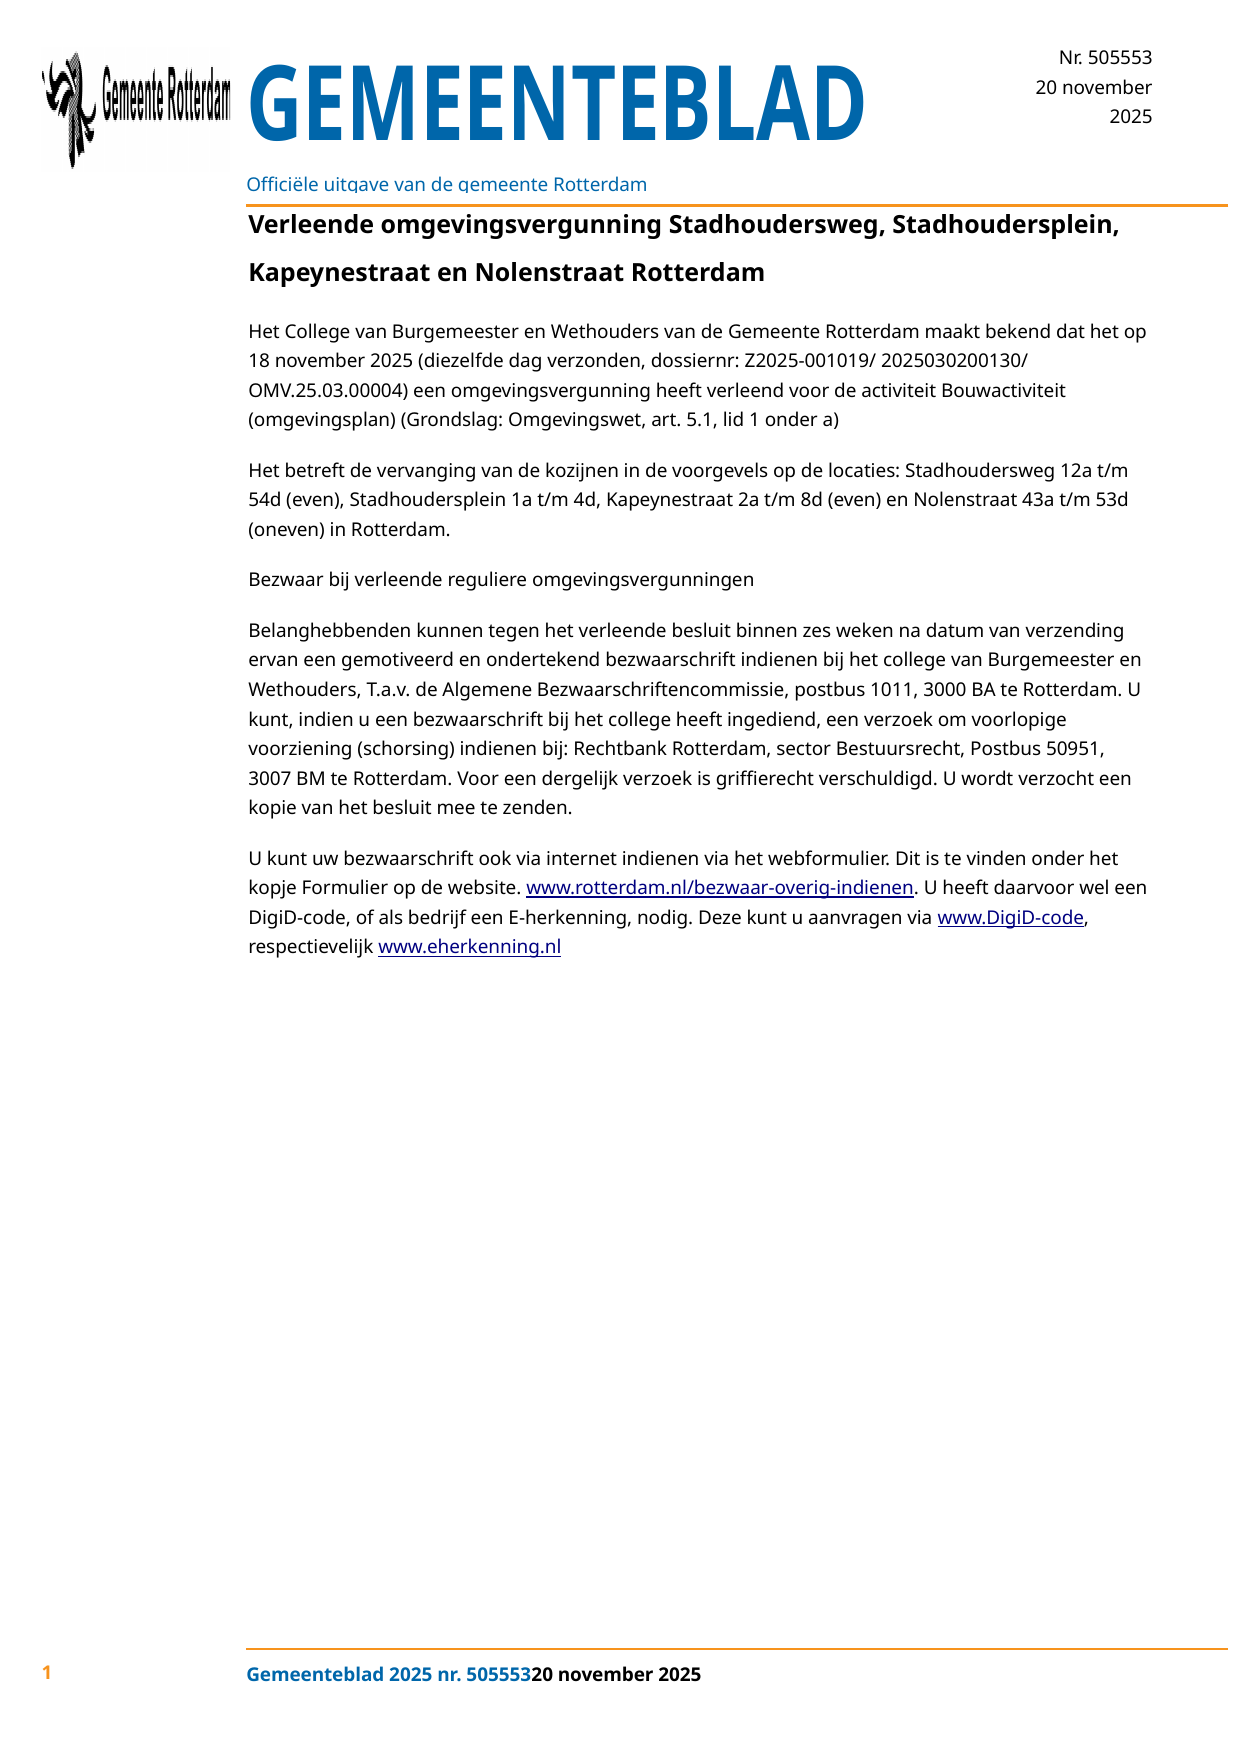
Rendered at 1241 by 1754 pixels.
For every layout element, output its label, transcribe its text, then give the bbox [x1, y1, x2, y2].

text Bezwaar bij verleende reguliere omgevingsvergunningen [248, 567, 1152, 592]
text Verleende omgevingsvergunning Stadhoudersweg, Stadhoudersplein, Kapeynestraat en Nolenstraat Rotterdam [248, 207, 1152, 288]
picture [41, 47, 231, 172]
text Belanghebbenden kunnen tegen het verleende besluit binnen zes weken na datum van verzending ervan een gemotiveerd en ondertekend bezwaarschrift indienen bij het college van Burgemeester en Wethouders, T.a.v. de Algemene Bezwaarschriftencommissie, postbus 1011, 3000 BA te Rotterdam. U kunt, indien u een bezwaarschrift bij het college heeft ingediend, een verzoek om voorlopige voorziening (schorsing) indienen bij: Rechtbank Rotterdam, sector Bestuursrecht, Postbus 50951, 3007 BM te Rotterdam. Voor een dergelijk verzoek is griffierecht verschuldigd. U wordt verzocht een kopie van het besluit mee te zenden. [248, 617, 1152, 820]
text Het College van Burgemeester en Wethouders van de Gemeente Rotterdam maakt bekend dat het op 18 november 2025 (diezelfde dag verzonden, dossiernr: Z2025-001019/ 2025030200130/ OMV.25.03.00004) een omgevingsvergunning heeft verleend voor de activiteit Bouwactiviteit (omgevingsplan) (Grondslag: Omgevingswet, art. 5.1, lid 1 onder a) [248, 318, 1152, 432]
text U kunt uw bezwaarschrift ook via internet indienen via het webformulier. Dit is te vinden onder het kopje Formulier op de website. www.rotterdam.nl/bezwaar-overig-indienen. U heeft daarvoor wel een DigiD-code, of als bedrijf een E-herkenning, nodig. Deze kunt u aanvragen via www.DigiD-code, respectievelijk www.eherkenning.nl [248, 845, 1152, 959]
text Het betreft de vervanging van de kozijnen in de voorgevels op de locaties: Stadhoudersweg 12a t/m 54d (even), Stadhoudersplein 1a t/m 4d, Kapeynestraat 2a t/m 8d (even) en Nolenstraat 43a t/m 53d (oneven) in Rotterdam. [248, 457, 1152, 542]
